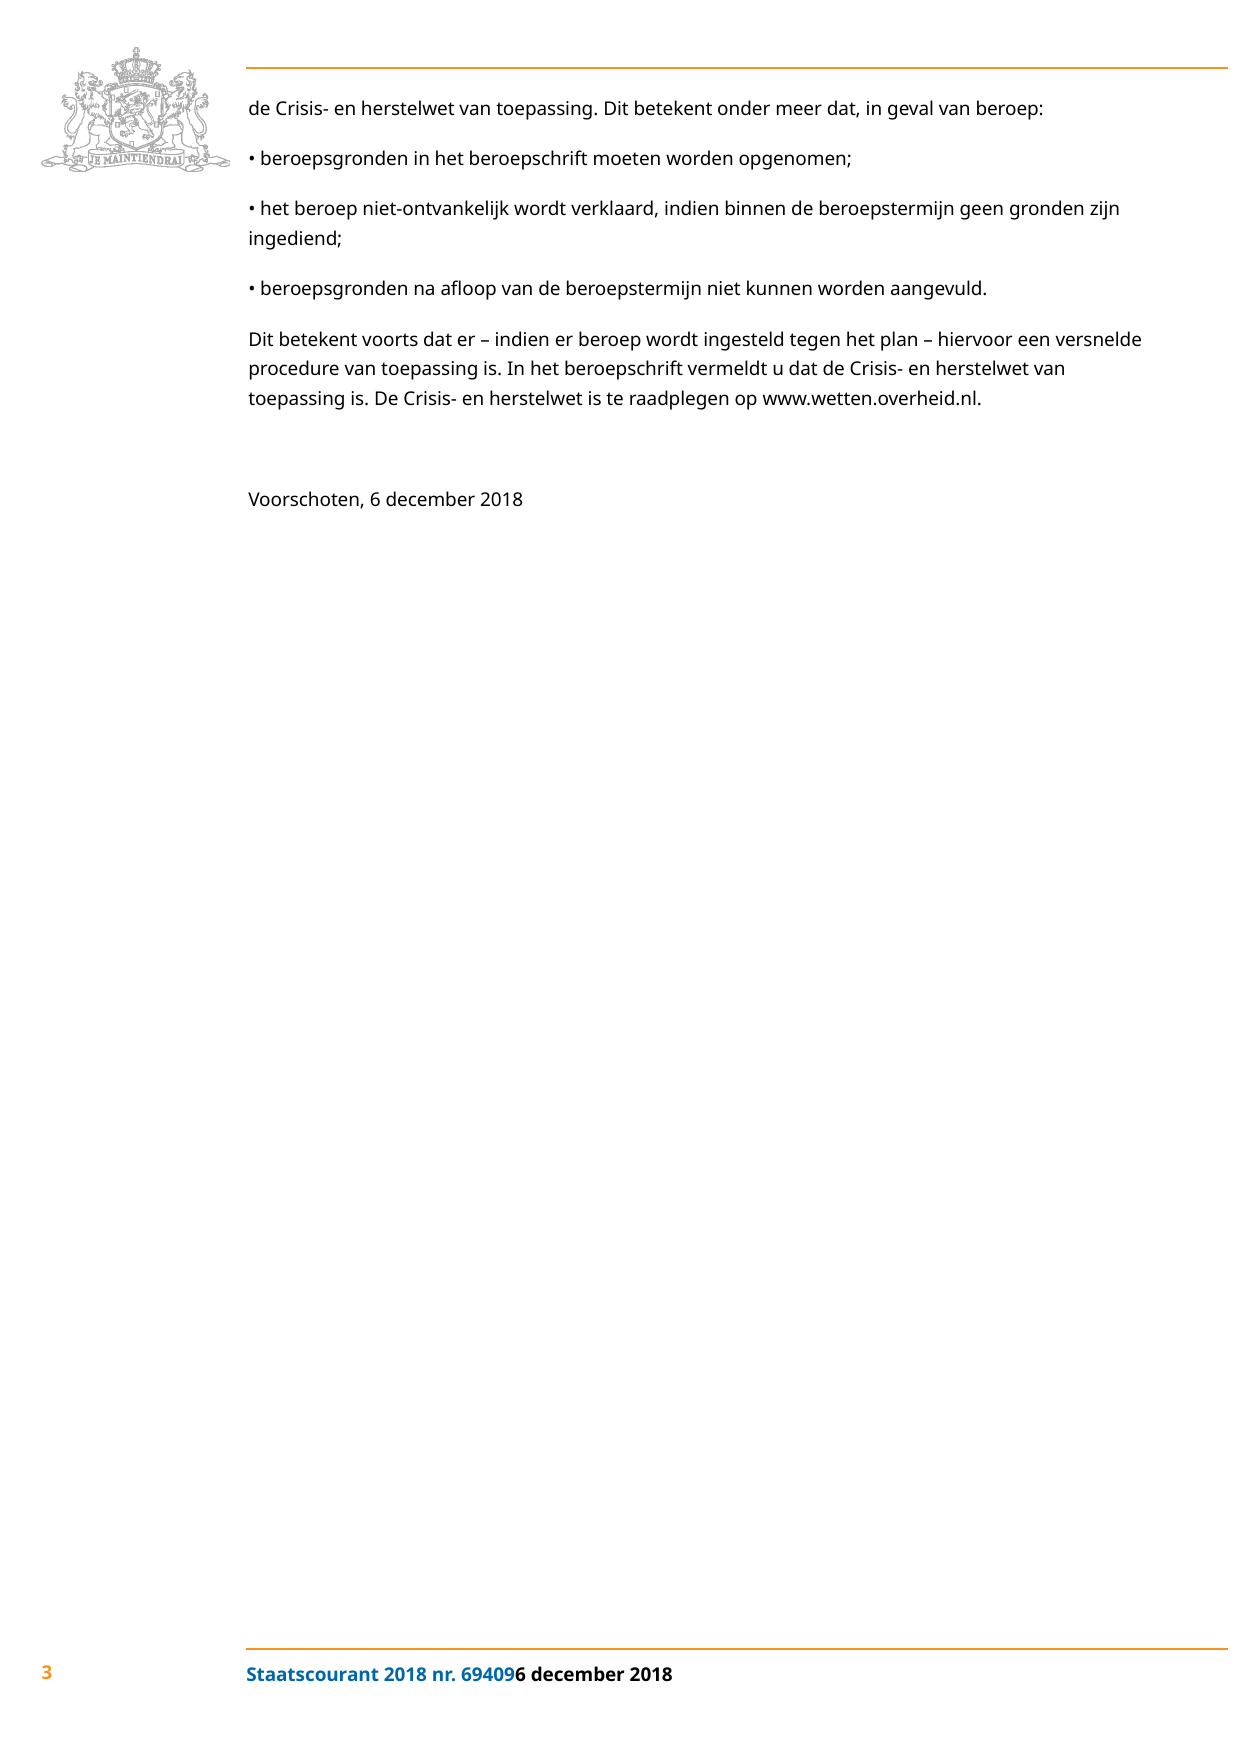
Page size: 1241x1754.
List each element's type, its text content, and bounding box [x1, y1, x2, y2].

picture [41, 47, 231, 172]
text Voorschoten, 6 december 2018 [248, 486, 1152, 512]
text • het beroep niet-ontvankelijk wordt verklaard, indien binnen de beroepstermijn geen gronden zijn ingediend; [248, 196, 1152, 251]
text • beroepsgronden na afloop van de beroepstermijn niet kunnen worden aangevuld. [248, 276, 1152, 301]
text de Crisis- en herstelwet van toepassing. Dit betekent onder meer dat, in geval van beroep: [248, 95, 1152, 121]
text • beroepsgronden in het beroepschrift moeten worden opgenomen; [248, 145, 1152, 171]
text Dit betekent voorts dat er – indien er beroep wordt ingesteld tegen het plan – hiervoor een versnelde procedure van toepassing is. In het beroepschrift vermeldt u dat de Crisis- en herstelwet van toepassing is. De Crisis- en herstelwet is te raadplegen op www.wetten.overheid.nl. [248, 326, 1152, 411]
